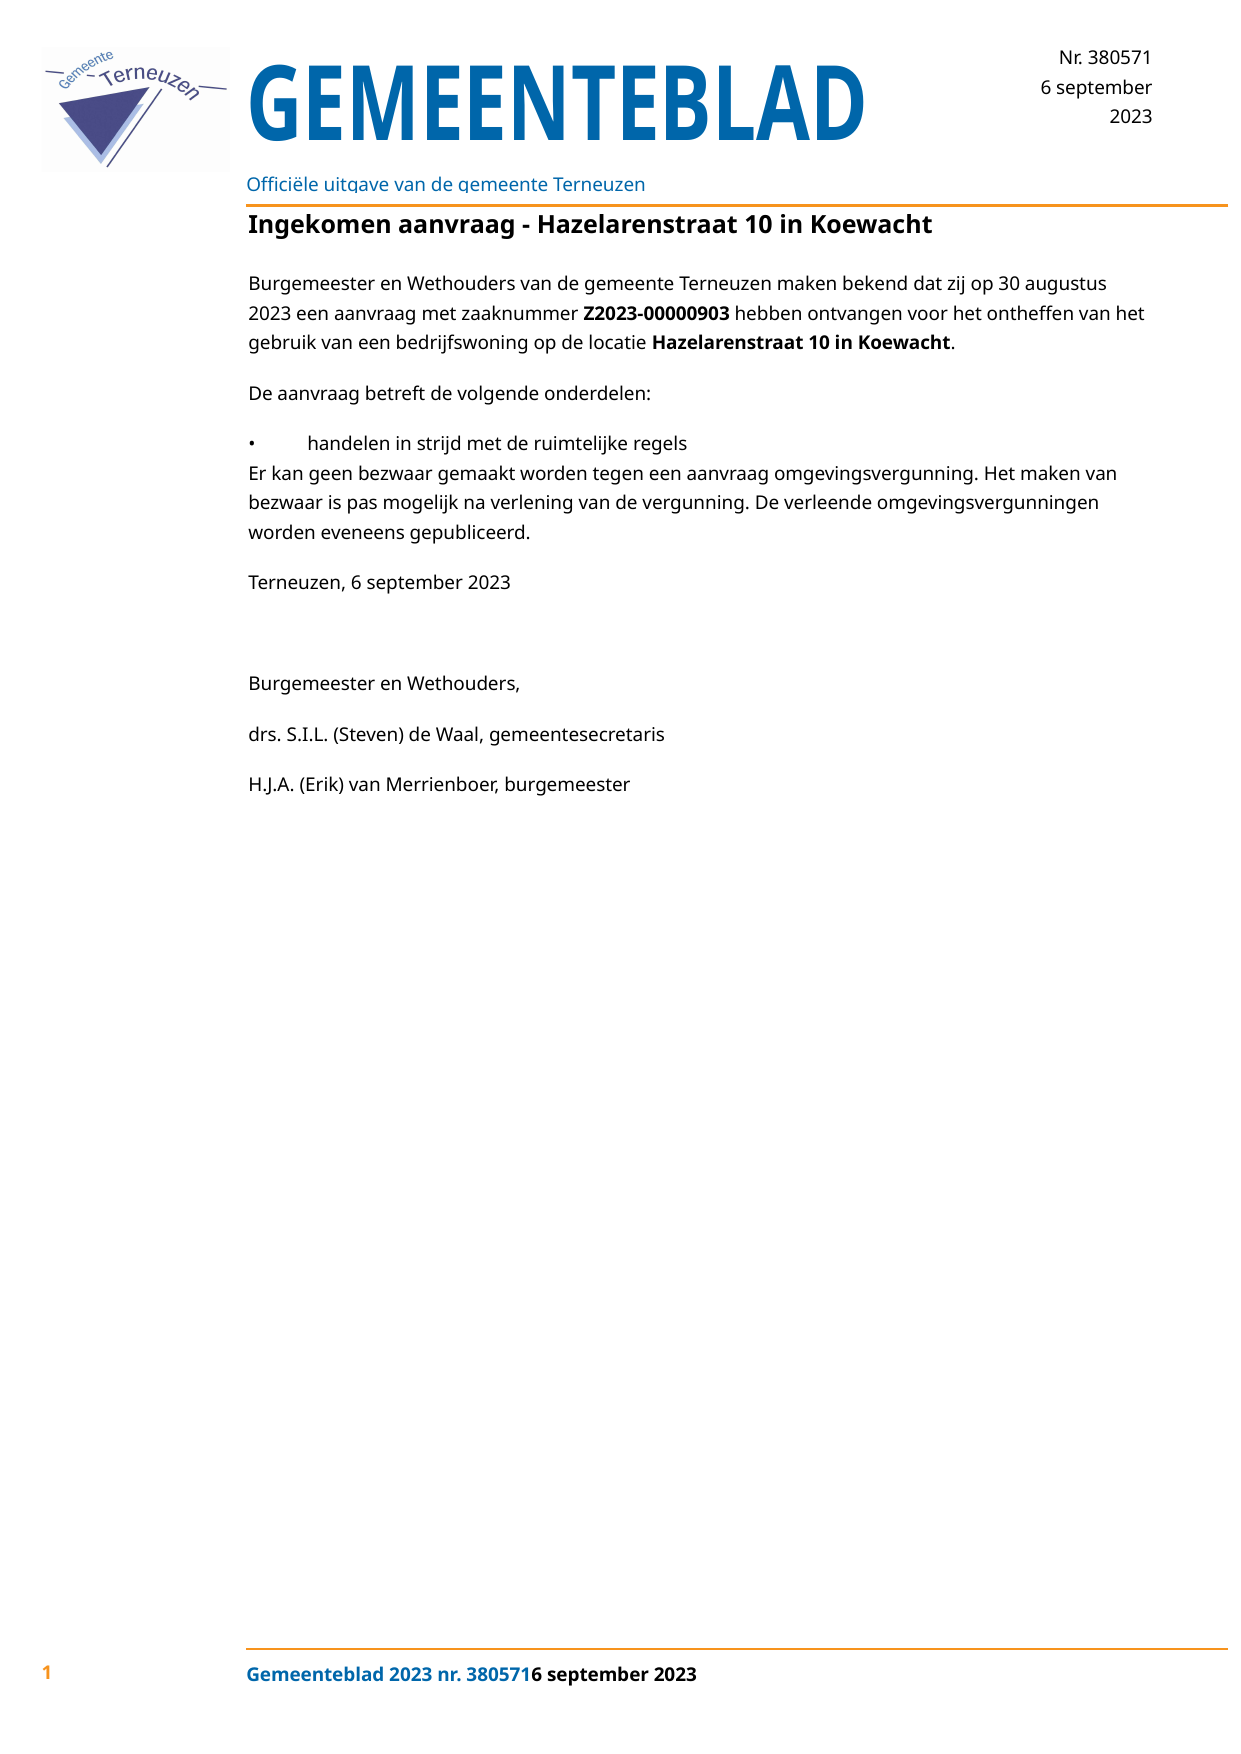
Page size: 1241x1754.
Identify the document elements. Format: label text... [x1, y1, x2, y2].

list handelen in strijd met de ruimtelijke regels [248, 430, 1152, 456]
text Burgemeester en Wethouders van de gemeente Terneuzen maken bekend dat zij op 30 augustus 2023 een aanvraag met zaaknummer Z2023-00000903 hebben ontvangen voor het ontheffen van het gebruik van een bedrijfswoning op de locatie Hazelarenstraat 10 in Koewacht. [248, 270, 1152, 355]
picture [41, 47, 231, 172]
text Burgemeester en Wethouders, [248, 670, 1152, 696]
text Terneuzen, 6 september 2023 [248, 569, 1152, 595]
text De aanvraag betreft de volgende onderdelen: [248, 380, 1152, 406]
text Ingekomen aanvraag - Hazelarenstraat 10 in Koewacht [248, 207, 1152, 241]
text H.J.A. (Erik) van Merrienboer, burgemeester [248, 771, 1152, 797]
text drs. S.I.L. (Steven) de Waal, gemeentesecretaris [248, 721, 1152, 746]
text Er kan geen bezwaar gemaakt worden tegen een aanvraag omgevingsvergunning. Het maken van bezwaar is pas mogelijk na verlening van de vergunning. De verleende omgevingsvergunningen worden eveneens gepubliceerd. [248, 460, 1152, 545]
